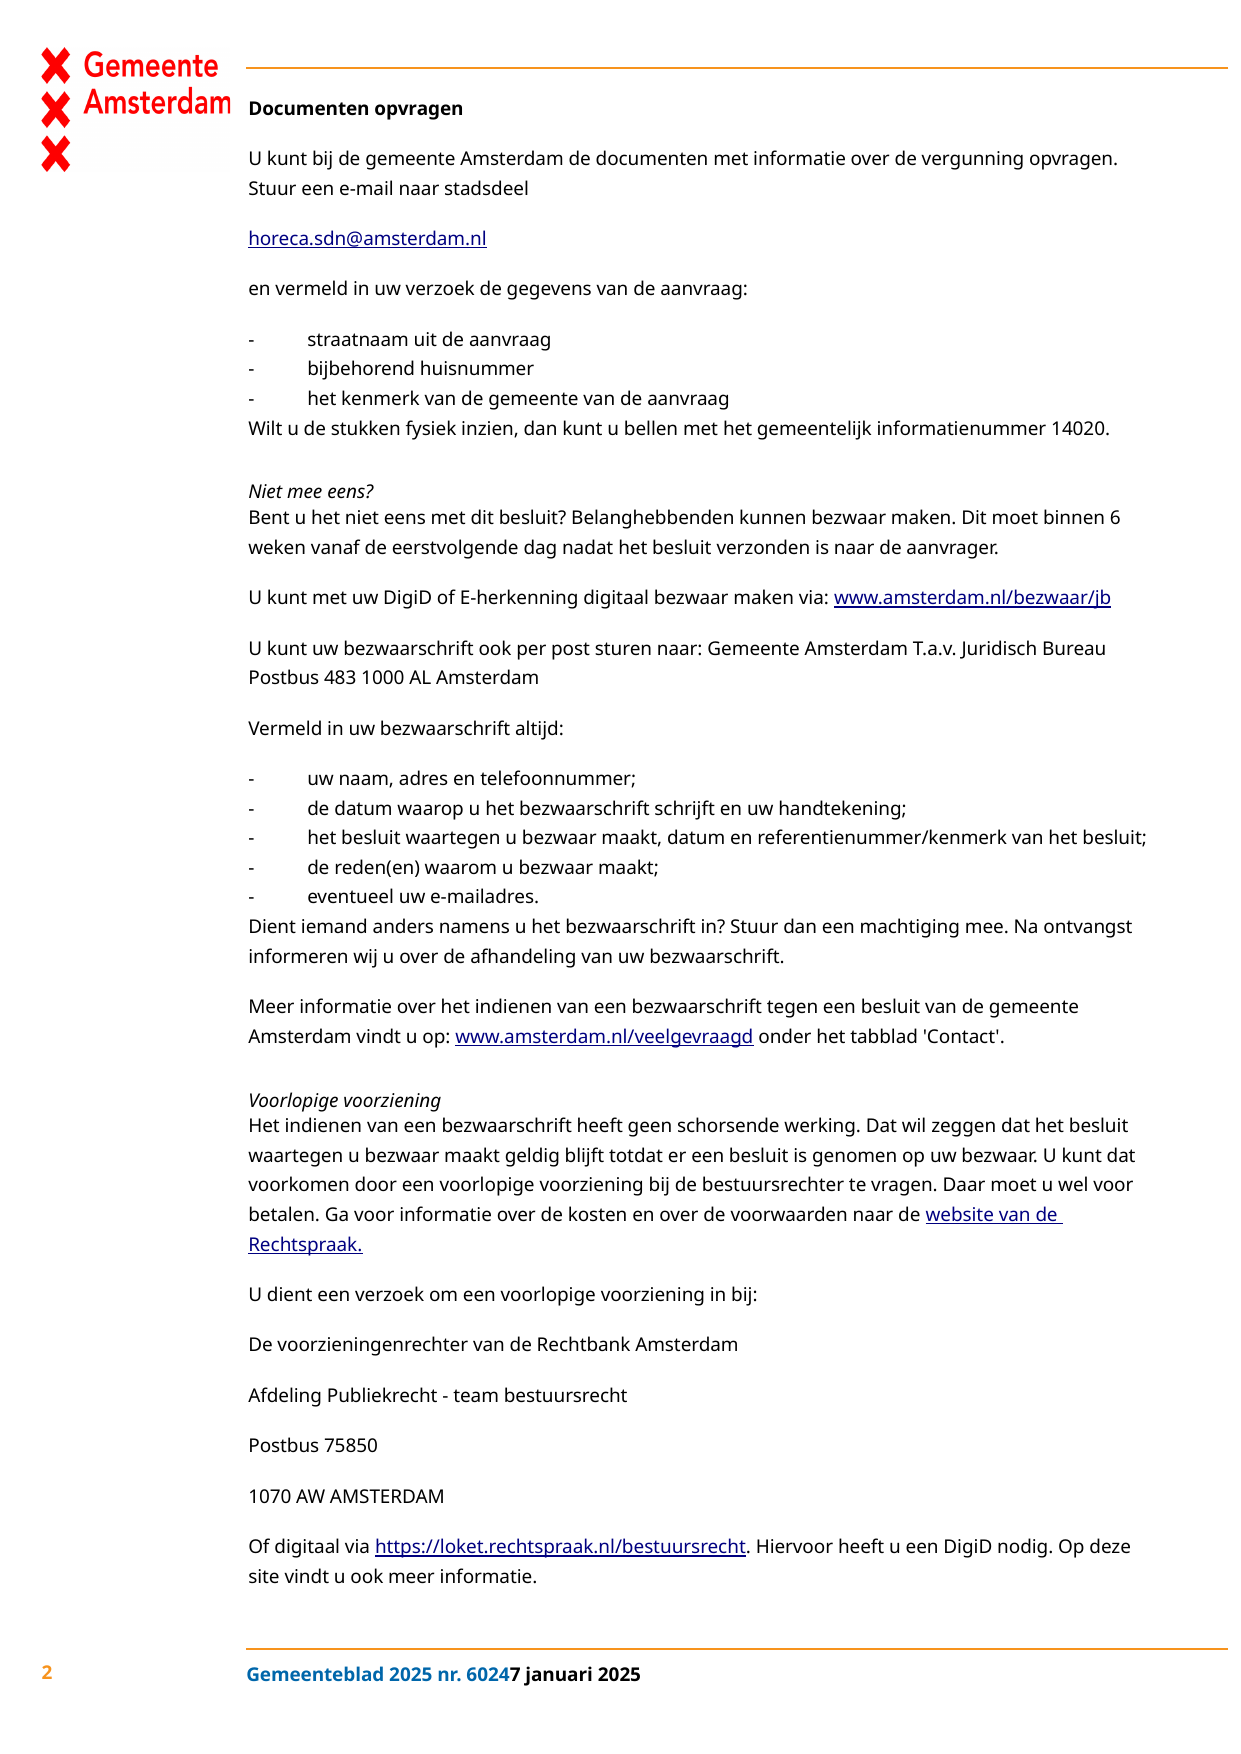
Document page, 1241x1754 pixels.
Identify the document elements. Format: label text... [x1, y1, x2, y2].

list het kenmerk van de gemeente van de aanvraag [248, 385, 1152, 411]
text Dient iemand anders namens u het bezwaarschrift in? Stuur dan een machtiging mee. Na ontvangst informeren wij u over de afhandeling van uw bezwaarschrift. [248, 913, 1152, 968]
text U kunt bij de gemeente Amsterdam de documenten met informatie over de vergunning opvragen. Stuur een e-mail naar stadsdeel [248, 145, 1152, 201]
text Voorlopige voorziening [248, 1087, 1152, 1112]
text Het indienen van een bezwaarschrift heeft geen schorsende werking. Dat wil zeggen dat het besluit waartegen u bezwaar maakt geldig blijft totdat er een besluit is genomen op uw bezwaar. U kunt dat voorkomen door een voorlopige voorziening bij de bestuursrechter te vragen. Daar moet u wel voor betalen. Ga voor informatie over de kosten en over de voorwaarden naar de website van de Rechtspraak. [248, 1112, 1152, 1257]
text U dient een verzoek om een voorlopige voorziening in bij: [248, 1281, 1152, 1307]
text Documenten opvragen [248, 95, 1152, 121]
text Afdeling Publiekrecht - team bestuursrecht [248, 1382, 1152, 1408]
picture [41, 47, 231, 172]
list eventueel uw e-mailadres. [248, 884, 1152, 909]
text Bent u het niet eens met dit besluit? Belanghebbenden kunnen bezwaar maken. Dit moet binnen 6 weken vanaf de eerstvolgende dag nadat het besluit verzonden is naar de aanvrager. [248, 504, 1152, 560]
list de reden(en) waarom u bezwaar maakt; [248, 854, 1152, 880]
text horeca.sdn@amsterdam.nl [248, 225, 1152, 251]
list straatnaam uit de aanvraag [248, 326, 1152, 352]
text Postbus 75850 [248, 1432, 1152, 1458]
text U kunt met uw DigiD of E-herkenning digitaal bezwaar maken via: www.amsterdam.nl/bezwaar/jb [248, 584, 1152, 610]
list uw naam, adres en telefoonnummer; [248, 765, 1152, 791]
text Meer informatie over het indienen van een bezwaarschrift tegen een besluit van de gemeente Amsterdam vindt u op: www.amsterdam.nl/veelgevraagd onder het tabblad 'Contact'. [248, 993, 1152, 1048]
text De voorzieningenrechter van de Rechtbank Amsterdam [248, 1332, 1152, 1357]
text en vermeld in uw verzoek de gegevens van de aanvraag: [248, 276, 1152, 301]
text U kunt uw bezwaarschrift ook per post sturen naar: Gemeente Amsterdam T.a.v. Juridisch Bureau Postbus 483 1000 AL Amsterdam [248, 635, 1152, 690]
text Niet mee eens? [248, 479, 1152, 504]
text Of digitaal via https://loket.rechtspraak.nl/bestuursrecht. Hiervoor heeft u een DigiD nodig. Op deze site vindt u ook meer informatie. [248, 1533, 1152, 1589]
list de datum waarop u het bezwaarschrift schrijft en uw handtekening; [248, 795, 1152, 821]
list bijbehorend huisnummer [248, 356, 1152, 381]
list het besluit waartegen u bezwaar maakt, datum en referentienummer/kenmerk van het besluit; [248, 824, 1152, 850]
text 1070 AW AMSTERDAM [248, 1483, 1152, 1509]
text Vermeld in uw bezwaarschrift altijd: [248, 715, 1152, 741]
text Wilt u de stukken fysiek inzien, dan kunt u bellen met het gemeentelijk informatienummer 14020. [248, 415, 1152, 441]
